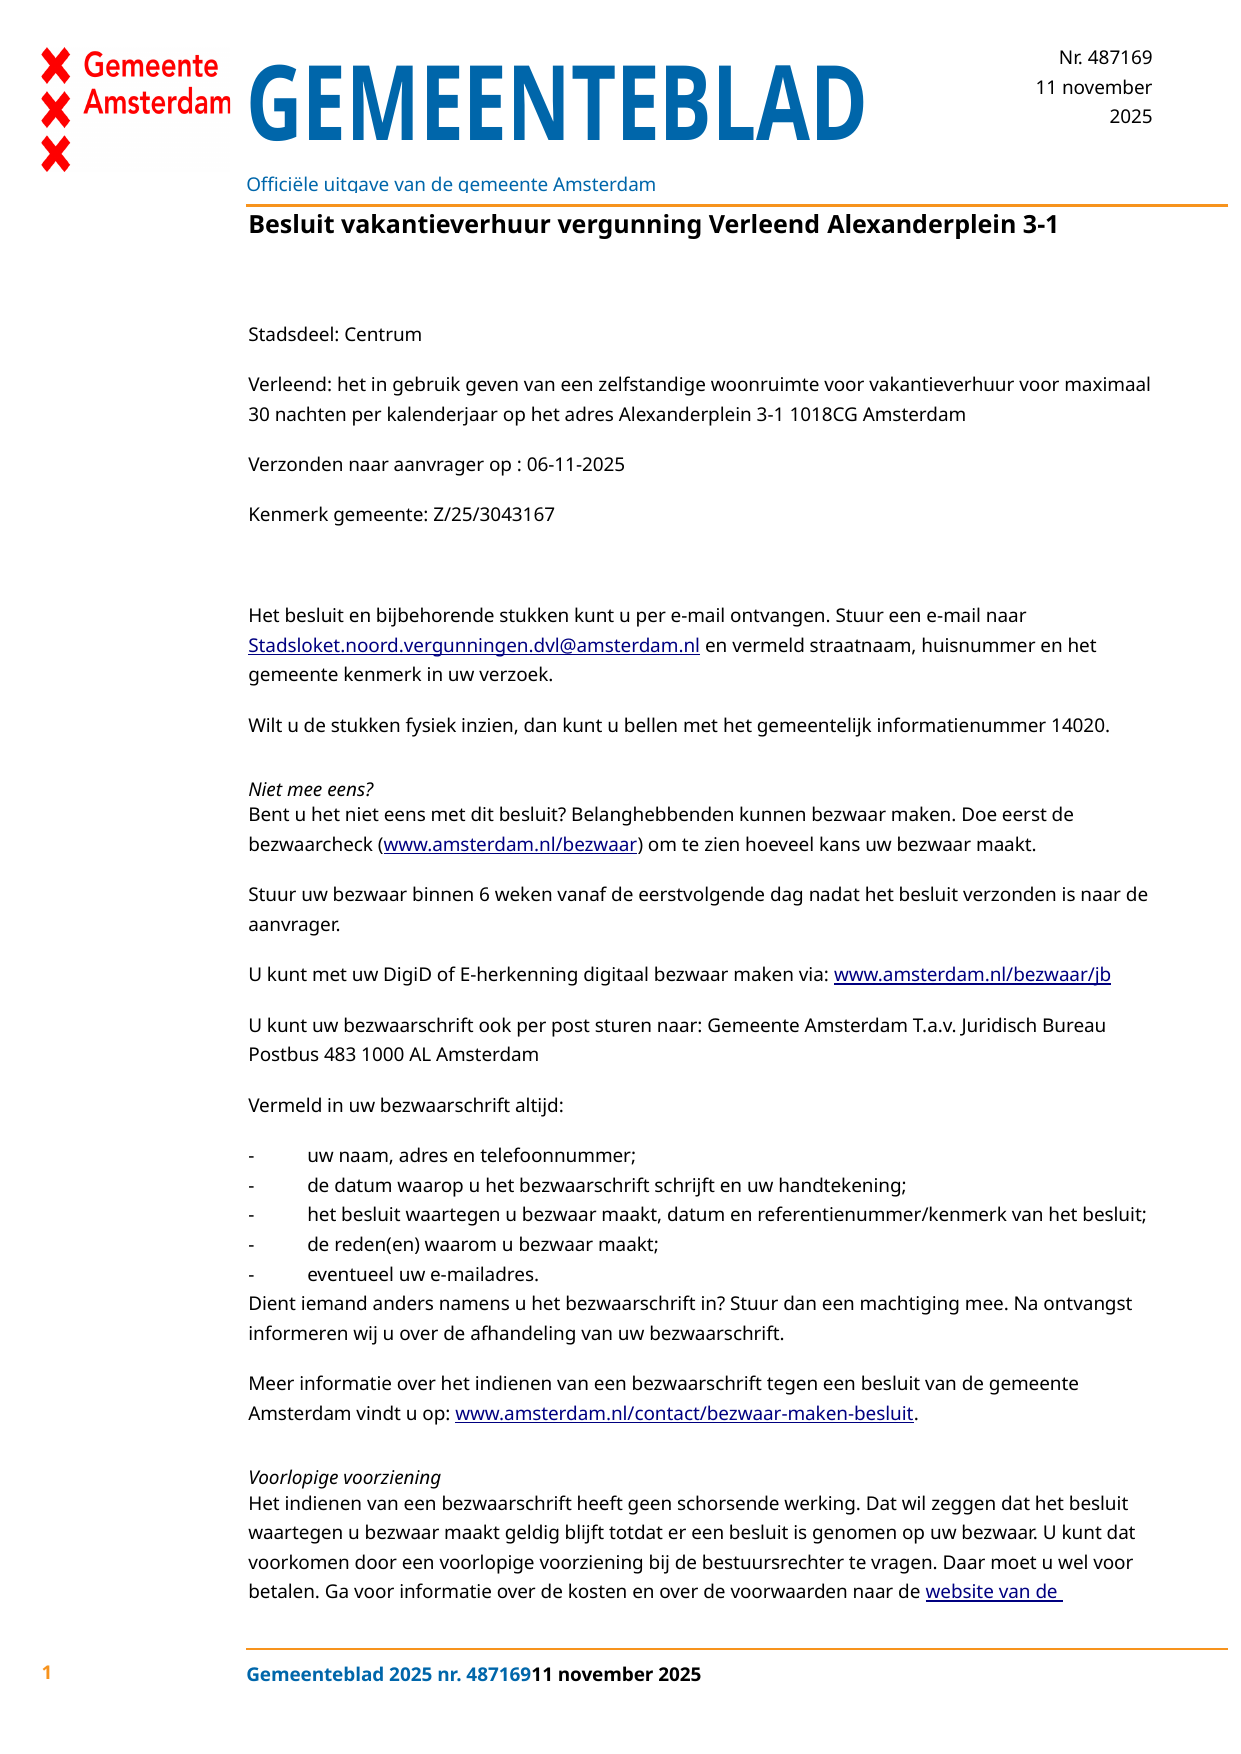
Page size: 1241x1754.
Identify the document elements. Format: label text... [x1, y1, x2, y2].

text Verleend: het in gebruik geven van een zelfstandige woonruimte voor vakantieverhuur voor maximaal 30 nachten per kalenderjaar op het adres Alexanderplein 3-1 1018CG Amsterdam [248, 371, 1152, 426]
text U kunt uw bezwaarschrift ook per post sturen naar: Gemeente Amsterdam T.a.v. Juridisch Bureau Postbus 483 1000 AL Amsterdam [248, 1012, 1152, 1067]
text Wilt u de stukken fysiek inzien, dan kunt u bellen met het gemeentelijk informatienummer 14020. [248, 712, 1152, 738]
text Verzonden naar aanvrager op : 06-11-2025 [248, 451, 1152, 477]
list de datum waarop u het bezwaarschrift schrijft en uw handtekening; [248, 1172, 1152, 1198]
list eventueel uw e-mailadres. [248, 1261, 1152, 1287]
text Het besluit en bijbehorende stukken kunt u per e-mail ontvangen. Stuur een e-mail naar Stadsloket.noord.vergunningen.dvl@amsterdam.nl en vermeld straatnaam, huisnummer en het gemeente kenmerk in uw verzoek. [248, 602, 1152, 687]
text Het indienen van een bezwaarschrift heeft geen schorsende werking. Dat wil zeggen dat het besluit waartegen u bezwaar maakt geldig blijft totdat er een besluit is genomen op uw bezwaar. U kunt dat voorkomen door een voorlopige voorziening bij de bestuursrechter te vragen. Daar moet u wel voor betalen. Ga voor informatie over de kosten en over de voorwaarden naar de website van de [248, 1490, 1152, 1604]
text U kunt met uw DigiD of E-herkenning digitaal bezwaar maken via: www.amsterdam.nl/bezwaar/jb [248, 962, 1152, 987]
list de reden(en) waarom u bezwaar maakt; [248, 1231, 1152, 1257]
text Stadsdeel: Centrum [248, 321, 1152, 346]
text Dient iemand anders namens u het bezwaarschrift in? Stuur dan een machtiging mee. Na ontvangst informeren wij u over de afhandeling van uw bezwaarschrift. [248, 1290, 1152, 1346]
text Niet mee eens? [248, 776, 1152, 802]
text Meer informatie over het indienen van een bezwaarschrift tegen een besluit van de gemeente Amsterdam vindt u op: www.amsterdam.nl/contact/bezwaar-maken-besluit. [248, 1370, 1152, 1426]
list uw naam, adres en telefoonnummer; [248, 1142, 1152, 1168]
text Vermeld in uw bezwaarschrift altijd: [248, 1092, 1152, 1118]
list het besluit waartegen u bezwaar maakt, datum en referentienummer/kenmerk van het besluit; [248, 1202, 1152, 1227]
text Kenmerk gemeente: Z/25/3043167 [248, 502, 1152, 527]
text Besluit vakantieverhuur vergunning Verleend Alexanderplein 3-1 [248, 207, 1152, 241]
picture [41, 47, 231, 172]
text Stuur uw bezwaar binnen 6 weken vanaf de eerstvolgende dag nadat het besluit verzonden is naar de aanvrager. [248, 882, 1152, 937]
text Bent u het niet eens met dit besluit? Belanghebbenden kunnen bezwaar maken. Doe eerst de bezwaarcheck (www.amsterdam.nl/bezwaar) om te zien hoeveel kans uw bezwaar maakt. [248, 802, 1152, 857]
text Voorlopige voorziening [248, 1464, 1152, 1490]
